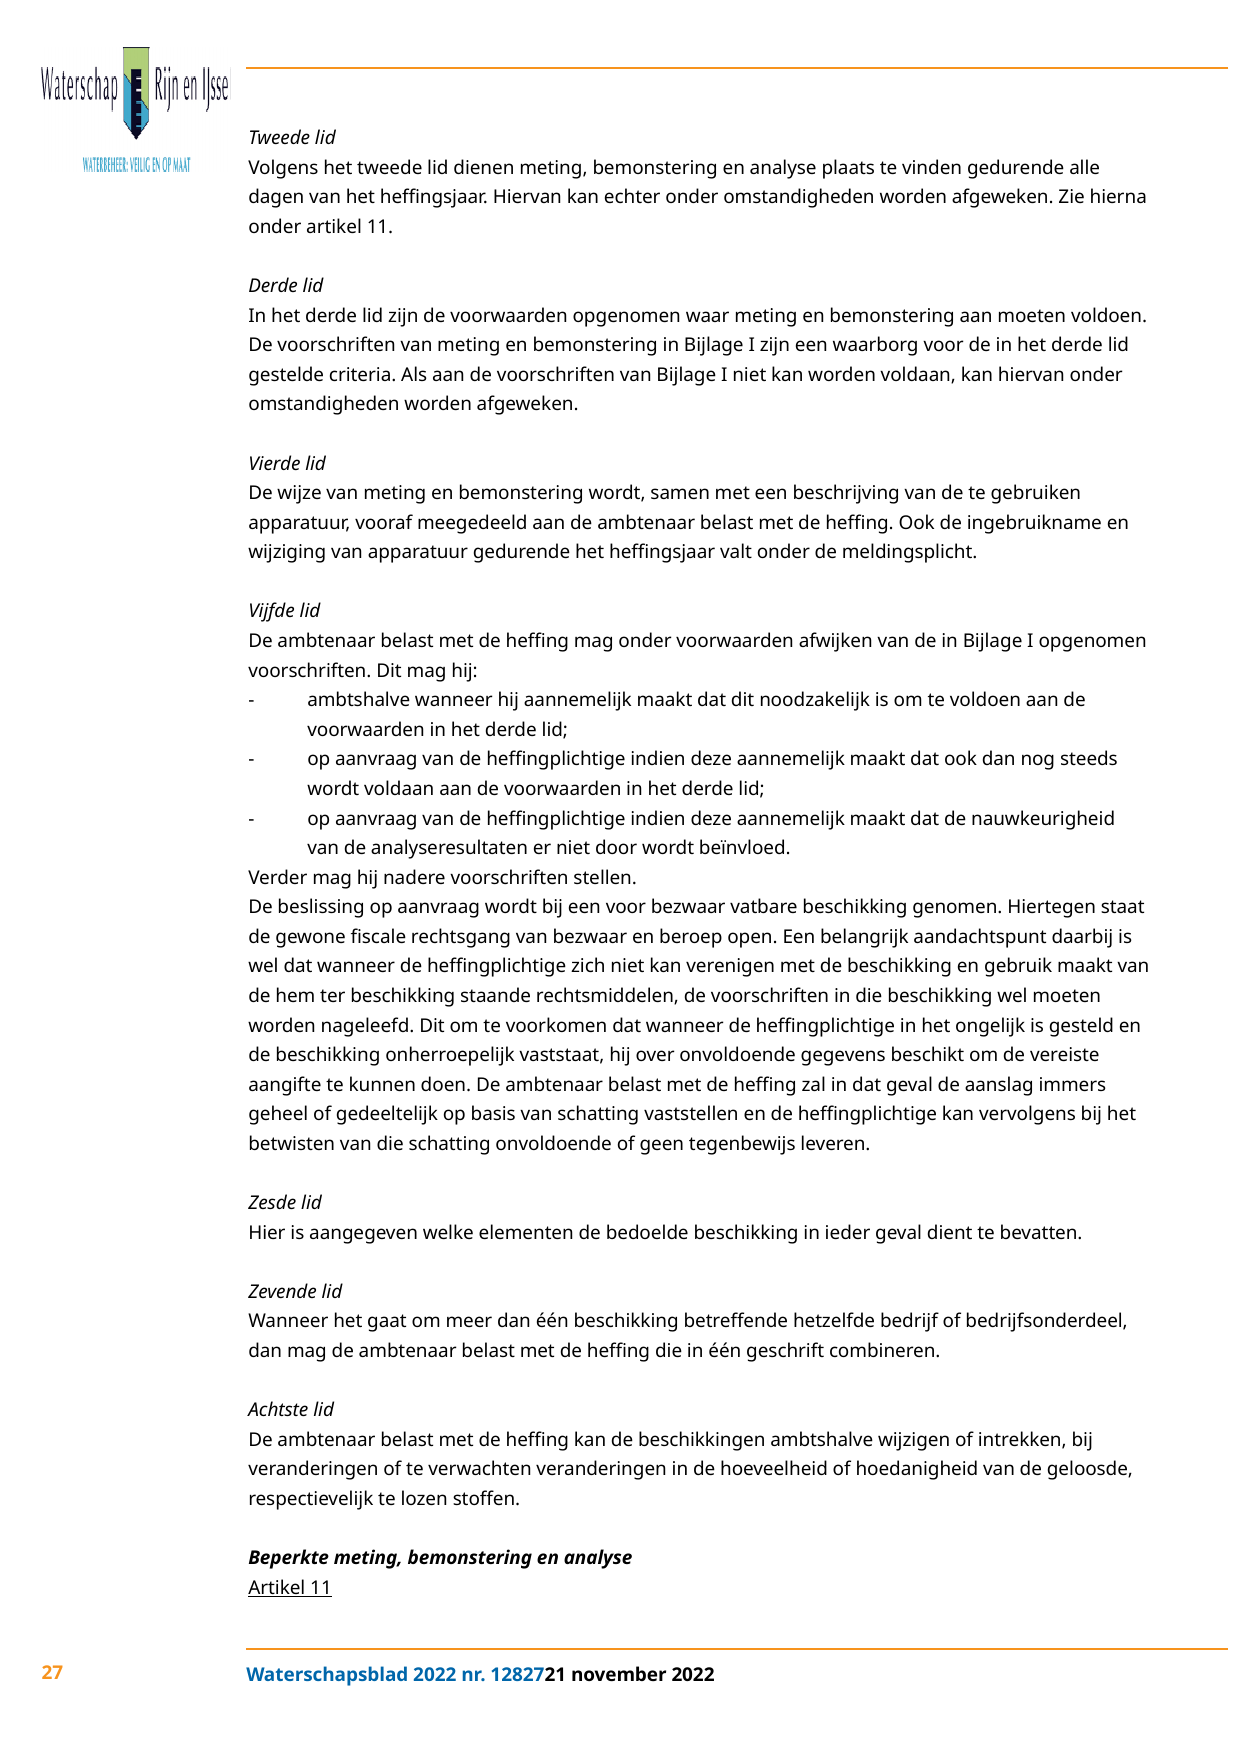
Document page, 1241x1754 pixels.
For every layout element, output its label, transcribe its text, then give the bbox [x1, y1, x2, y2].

text Artikel 11 [248, 1574, 1152, 1600]
text Wanneer het gaat om meer dan één beschikking betreffende hetzelfde bedrijf of bedrijfsonderdeel, dan mag de ambtenaar belast met de heffing die in één geschrift combineren. [248, 1308, 1152, 1363]
list op aanvraag van de heffingplichtige indien deze aannemelijk maakt dat de nauwkeurigheid van de analyseresultaten er niet door wordt beïnvloed. [248, 805, 1152, 860]
text Tweede lid [248, 124, 1152, 150]
text Verder mag hij nadere voorschriften stellen. [248, 864, 1152, 890]
text De ambtenaar belast met de heffing kan de beschikkingen ambtshalve wijzigen of intrekken, bij veranderingen of te verwachten veranderingen in de hoeveelheid of hoedanigheid van de geloosde, respectievelijk te lozen stoffen. [248, 1426, 1152, 1511]
text De beslissing op aanvraag wordt bij een voor bezwaar vatbare beschikking genomen. Hiertegen staat de gewone fiscale rechtsgang van bezwaar en beroep open. Een belangrijk aandachtspunt daarbij is wel dat wanneer de heffingplichtige zich niet kan verenigen met de beschikking en gebruik maakt van de hem ter beschikking staande rechtsmiddelen, de voorschriften in die beschikking wel moeten worden nageleefd. Dit om te voorkomen dat wanneer de heffingplichtige in het ongelijk is gesteld en de beschikking onherroepelijk vaststaat, hij over onvoldoende gegevens beschikt om de vereiste aangifte te kunnen doen. De ambtenaar belast met de heffing zal in dat geval de aanslag immers geheel of gedeeltelijk op basis van schatting vaststellen en de heffingplichtige kan vervolgens bij het betwisten van die schatting onvoldoende of geen tegenbewijs leveren. [248, 893, 1152, 1156]
text Vijfde lid [248, 598, 1152, 623]
text Achtste lid [248, 1396, 1152, 1422]
text De wijze van meting en bemonstering wordt, samen met een beschrijving van de te gebruiken apparatuur, vooraf meegedeeld aan de ambtenaar belast met de heffing. Ook de ingebruikname en wijziging van apparatuur gedurende het heffingsjaar valt onder de meldingsplicht. [248, 479, 1152, 564]
text Vierde lid [248, 450, 1152, 476]
text Zevende lid [248, 1278, 1152, 1304]
text Zesde lid [248, 1189, 1152, 1215]
text In het derde lid zijn de voorwaarden opgenomen waar meting en bemonstering aan moeten voldoen. De voorschriften van meting en bemonstering in Bijlage I zijn een waarborg voor de in het derde lid gestelde criteria. Als aan de voorschriften van Bijlage I niet kan worden voldaan, kan hiervan onder omstandigheden worden afgeweken. [248, 302, 1152, 416]
list op aanvraag van de heffingplichtige indien deze aannemelijk maakt dat ook dan nog steeds wordt voldaan aan de voorwaarden in het derde lid; [248, 746, 1152, 801]
text Beperkte meting, bemonstering en analyse [248, 1544, 1152, 1570]
text De ambtenaar belast met de heffing mag onder voorwaarden afwijken van de in Bijlage I opgenomen voorschriften. Dit mag hij: [248, 627, 1152, 683]
text Volgens het tweede lid dienen meting, bemonstering en analyse plaats te vinden gedurende alle dagen van het heffingsjaar. Hiervan kan echter onder omstandigheden worden afgeweken. Zie hierna onder artikel 11. [248, 154, 1152, 239]
list ambtshalve wanneer hij aannemelijk maakt dat dit noodzakelijk is om te voldoen aan de voorwaarden in het derde lid; [248, 686, 1152, 742]
text Hier is aangegeven welke elementen de bedoelde beschikking in ieder geval dient te bevatten. [248, 1219, 1152, 1245]
picture [41, 47, 231, 172]
text Derde lid [248, 272, 1152, 298]
